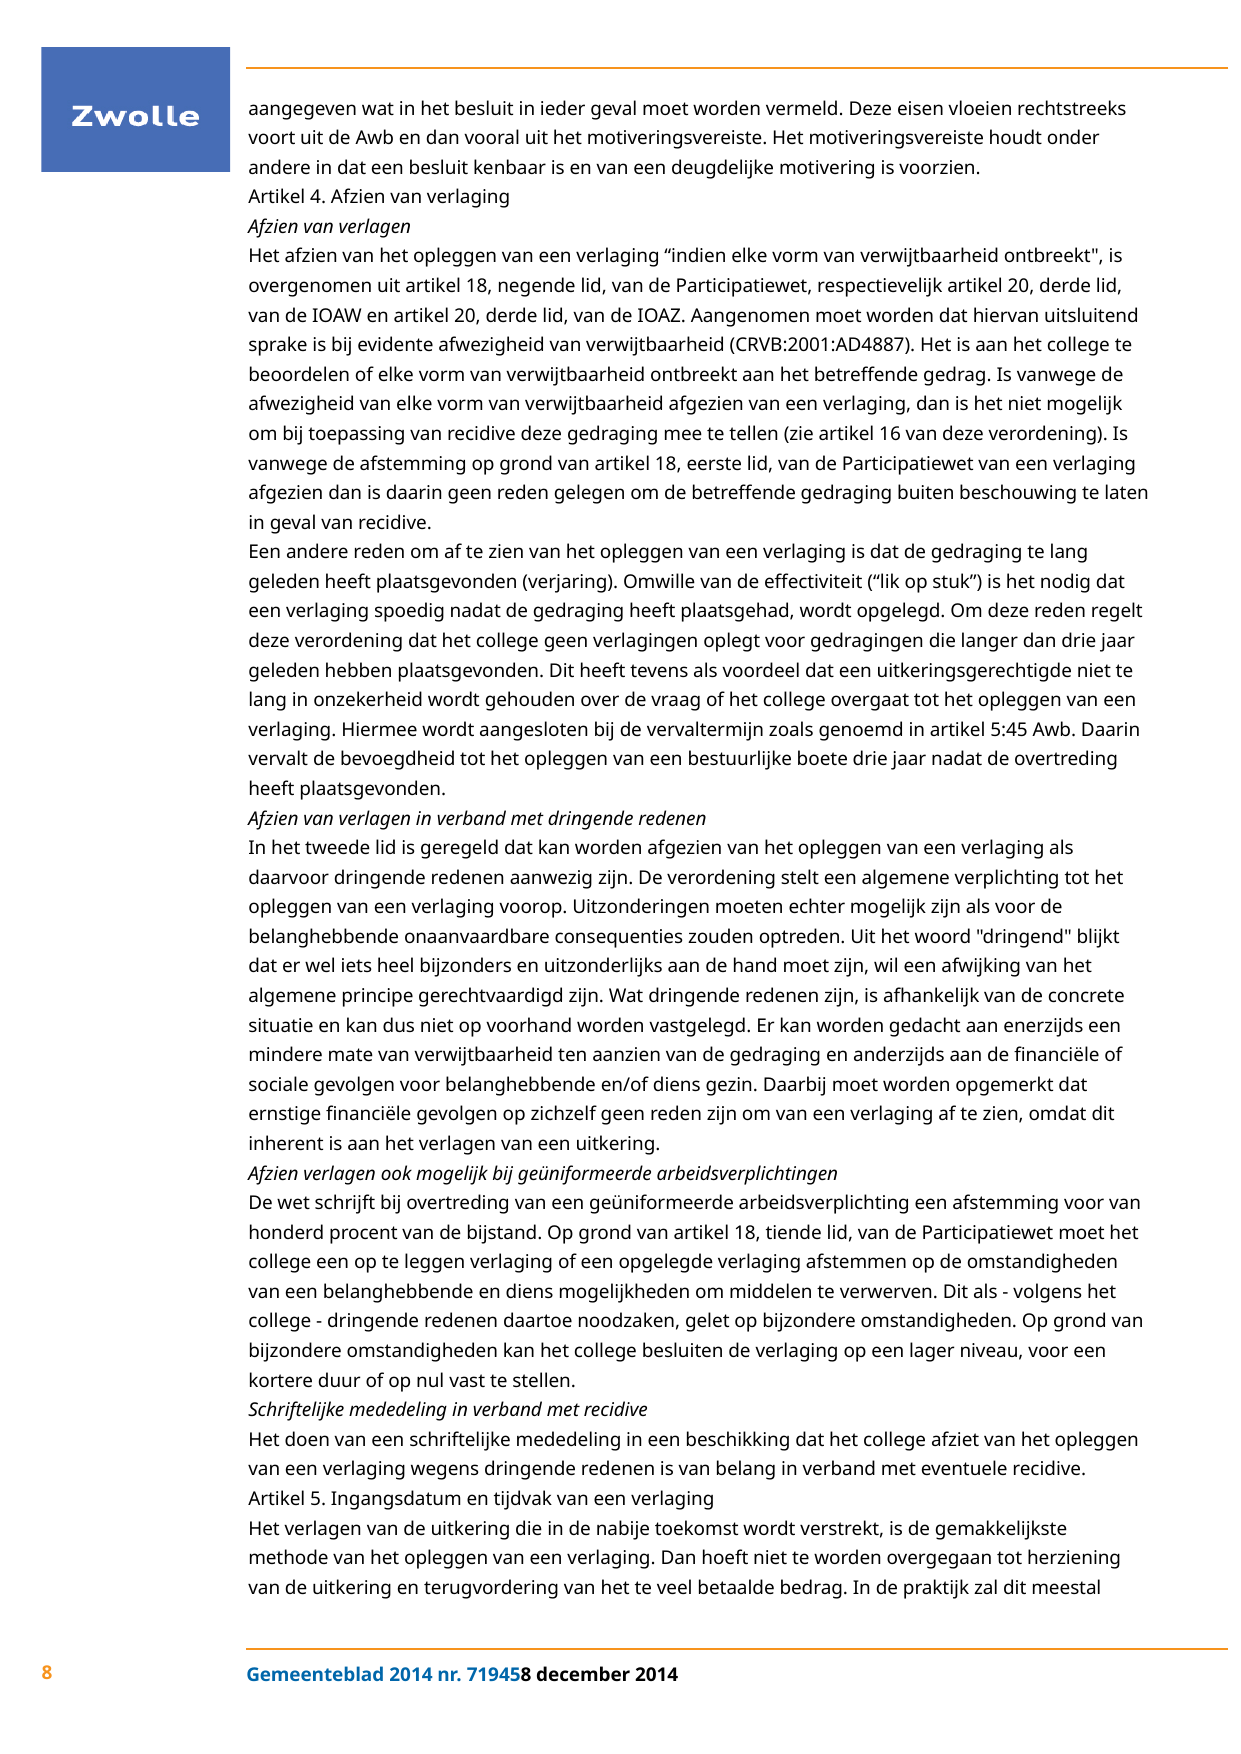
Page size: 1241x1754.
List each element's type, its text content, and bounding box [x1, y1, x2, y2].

text Afzien verlagen ook mogelijk bij geüniformeerde arbeidsverplichtingen [248, 1160, 1152, 1186]
text Het doen van een schriftelijke mededeling in een beschikking dat het college afziet van het opleggen van een verlaging wegens dringende redenen is van belang in verband met eventuele recidive. [248, 1426, 1152, 1481]
text Het verlagen van de uitkering die in de nabije toekomst wordt verstrekt, is de gemakkelijkste methode van het opleggen van een verlaging. Dan hoeft niet te worden overgegaan tot herziening van de uitkering en terugvordering van het te veel betaalde bedrag. In de praktijk zal dit meestal [248, 1515, 1152, 1600]
text De wet schrijft bij overtreding van een geüniformeerde arbeidsverplichting een afstemming voor van honderd procent van de bijstand. Op grond van artikel 18, tiende lid, van de Participatiewet moet het college een op te leggen verlaging of een opgelegde verlaging afstemmen op de omstandigheden van een belanghebbende en diens mogelijkheden om middelen te verwerven. Dit als - volgens het college - dringende redenen daartoe noodzaken, gelet op bijzondere omstandigheden. Op grond van bijzondere omstandigheden kan het college besluiten de verlaging op een lager niveau, voor een kortere duur of op nul vast te stellen. [248, 1189, 1152, 1393]
text Afzien van verlagen [248, 213, 1152, 239]
text Artikel 5. Ingangsdatum en tijdvak van een verlaging [248, 1485, 1152, 1511]
text Artikel 4. Afzien van verlaging [248, 183, 1152, 209]
text Een andere reden om af te zien van het opleggen van een verlaging is dat de gedraging te lang geleden heeft plaatsgevonden (verjaring). Omwille van de effectiviteit (“lik op stuk”) is het nodig dat een verlaging spoedig nadat de gedraging heeft plaatsgehad, wordt opgelegd. Om deze reden regelt deze verordening dat het college geen verlagingen oplegt voor gedragingen die langer dan drie jaar geleden hebben plaatsgevonden. Dit heeft tevens als voordeel dat een uitkeringsgerechtigde niet te lang in onzekerheid wordt gehouden over de vraag of het college overgaat tot het opleggen van een verlaging. Hiermee wordt aangesloten bij de vervaltermijn zoals genoemd in artikel 5:45 Awb. Daarin vervalt de bevoegdheid tot het opleggen van een bestuurlijke boete drie jaar nadat de overtreding heeft plaatsgevonden. [248, 538, 1152, 801]
text aangegeven wat in het besluit in ieder geval moet worden vermeld. Deze eisen vloeien rechtstreeks voort uit de Awb en dan vooral uit het motiveringsvereiste. Het motiveringsvereiste houdt onder andere in dat een besluit kenbaar is en van een deugdelijke motivering is voorzien. [248, 95, 1152, 180]
text Het afzien van het opleggen van een verlaging “indien elke vorm van verwijtbaarheid ontbreekt", is overgenomen uit artikel 18, negende lid, van de Participatiewet, respectievelijk artikel 20, derde lid, van de IOAW en artikel 20, derde lid, van de IOAZ. Aangenomen moet worden dat hiervan uitsluitend sprake is bij evidente afwezigheid van verwijtbaarheid (CRVB:2001:AD4887). Het is aan het college te beoordelen of elke vorm van verwijtbaarheid ontbreekt aan het betreffende gedrag. Is vanwege de afwezigheid van elke vorm van verwijtbaarheid afgezien van een verlaging, dan is het niet mogelijk om bij toepassing van recidive deze gedraging mee te tellen (zie artikel 16 van deze verordening). Is vanwege de afstemming op grond van artikel 18, eerste lid, van de Participatiewet van een verlaging afgezien dan is daarin geen reden gelegen om de betreffende gedraging buiten beschouwing te laten in geval van recidive. [248, 243, 1152, 535]
text In het tweede lid is geregeld dat kan worden afgezien van het opleggen van een verlaging als daarvoor dringende redenen aanwezig zijn. De verordening stelt een algemene verplichting tot het opleggen van een verlaging voorop. Uitzonderingen moeten echter mogelijk zijn als voor de belanghebbende onaanvaardbare consequenties zouden optreden. Uit het woord "dringend" blijkt dat er wel iets heel bijzonders en uitzonderlijks aan de hand moet zijn, wil een afwijking van het algemene principe gerechtvaardigd zijn. Wat dringende redenen zijn, is afhankelijk van de concrete situatie en kan dus niet op voorhand worden vastgelegd. Er kan worden gedacht aan enerzijds een mindere mate van verwijtbaarheid ten aanzien van de gedraging en anderzijds aan de financiële of sociale gevolgen voor belanghebbende en/of diens gezin. Daarbij moet worden opgemerkt dat ernstige financiële gevolgen op zichzelf geen reden zijn om van een verlaging af te zien, omdat dit inherent is aan het verlagen van een uitkering. [248, 834, 1152, 1156]
text Afzien van verlagen in verband met dringende redenen [248, 805, 1152, 831]
text Schriftelijke mededeling in verband met recidive [248, 1396, 1152, 1422]
picture [41, 47, 231, 172]
